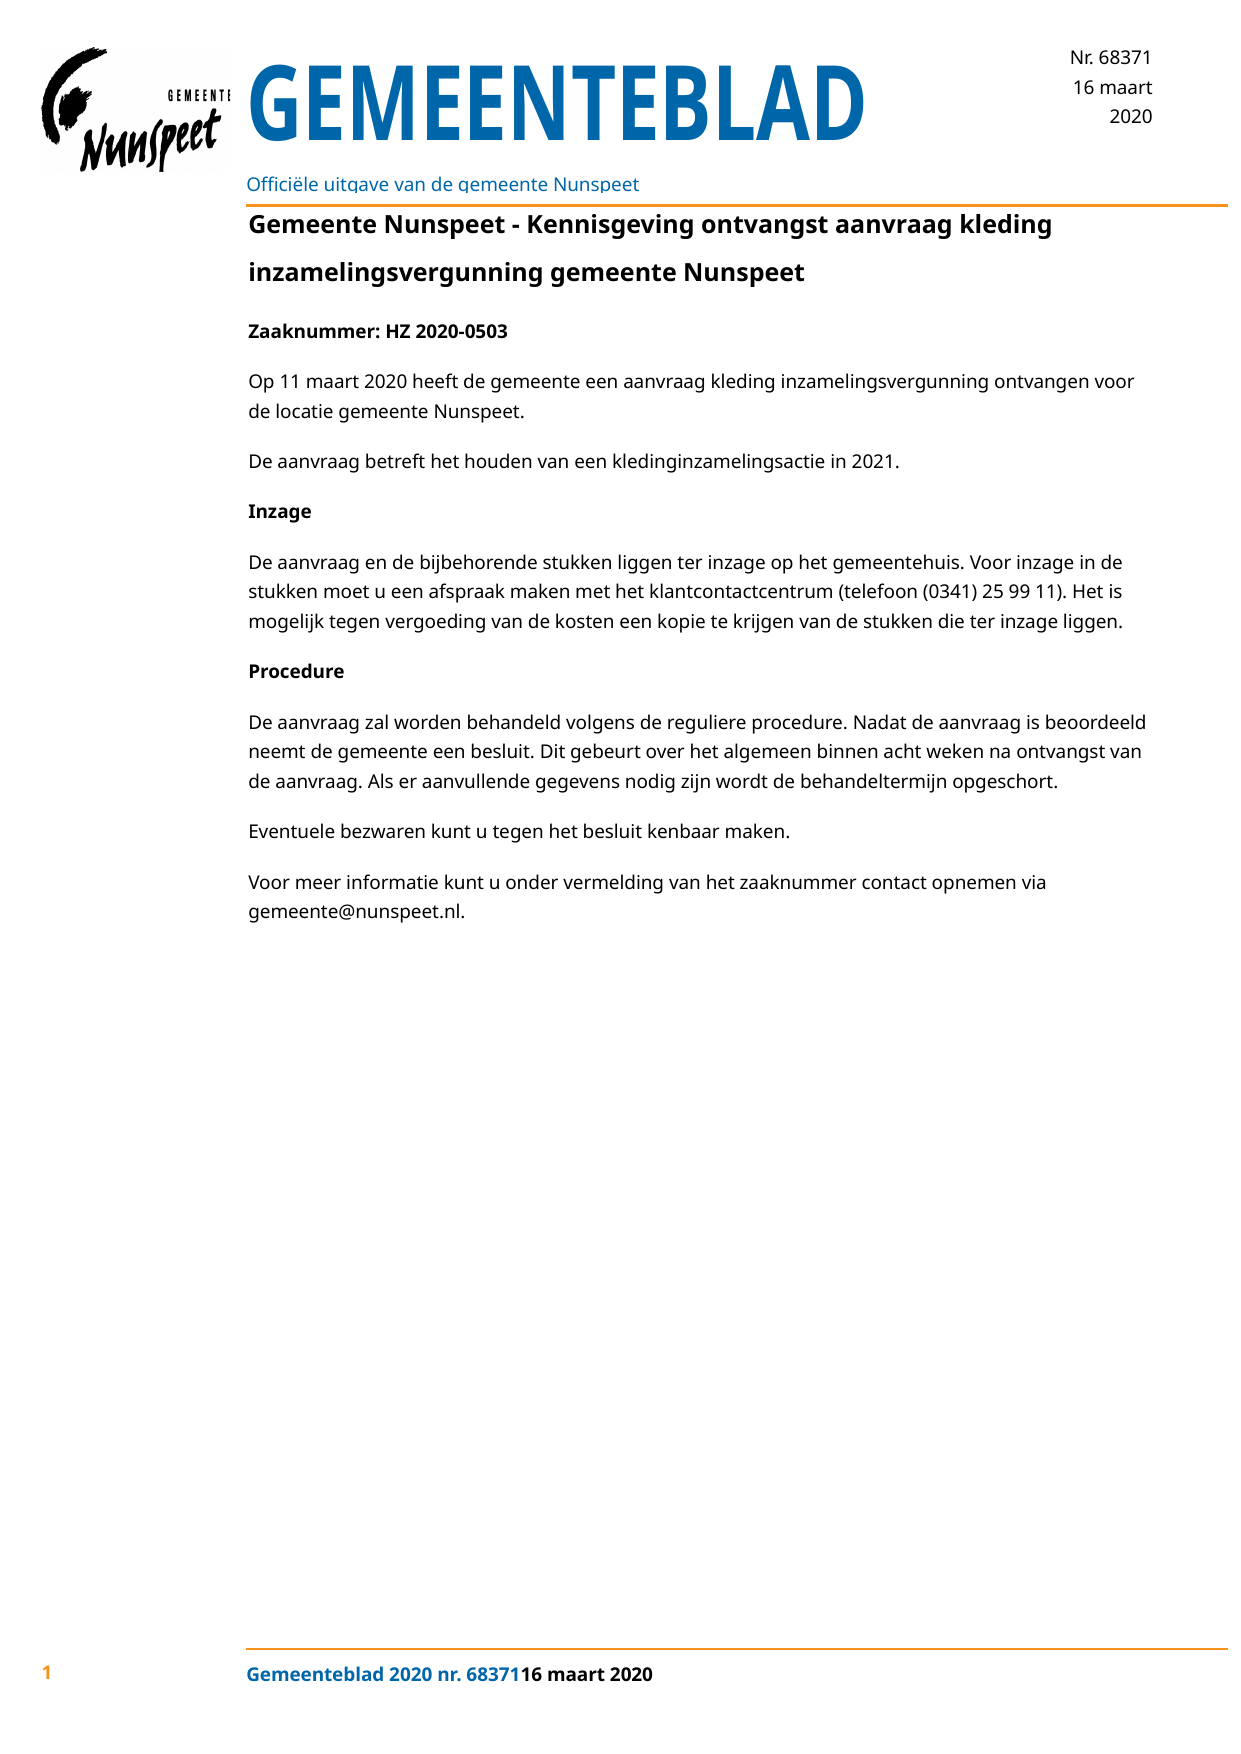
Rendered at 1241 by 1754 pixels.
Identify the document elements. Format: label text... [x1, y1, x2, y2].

picture [41, 47, 231, 172]
text De aanvraag en de bijbehorende stukken liggen ter inzage op het gemeentehuis. Voor inzage in de stukken moet u een afspraak maken met het klantcontactcentrum (telefoon (0341) 25 99 11). Het is mogelijk tegen vergoeding van de kosten een kopie te krijgen van de stukken die ter inzage liggen. [248, 549, 1152, 634]
text Voor meer informatie kunt u onder vermelding van het zaaknummer contact opnemen via gemeente@nunspeet.nl. [248, 869, 1152, 924]
text De aanvraag zal worden behandeld volgens de reguliere procedure. Nadat de aanvraag is beoordeeld neemt de gemeente een besluit. Dit gebeurt over het algemeen binnen acht weken na ontvangst van de aanvraag. Als er aanvullende gegevens nodig zijn wordt de behandeltermijn opgeschort. [248, 709, 1152, 794]
text Eventuele bezwaren kunt u tegen het besluit kenbaar maken. [248, 819, 1152, 844]
text Zaaknummer: HZ 2020-0503 [248, 318, 1152, 344]
text Gemeente Nunspeet - Kennisgeving ontvangst aanvraag kleding inzamelingsvergunning gemeente Nunspeet [248, 207, 1152, 288]
text De aanvraag betreft het houden van een kledinginzamelingsactie in 2021. [248, 448, 1152, 474]
text Inzage [248, 499, 1152, 524]
text Op 11 maart 2020 heeft de gemeente een aanvraag kleding inzamelingsvergunning ontvangen voor de locatie gemeente Nunspeet. [248, 368, 1152, 424]
text Procedure [248, 659, 1152, 684]
